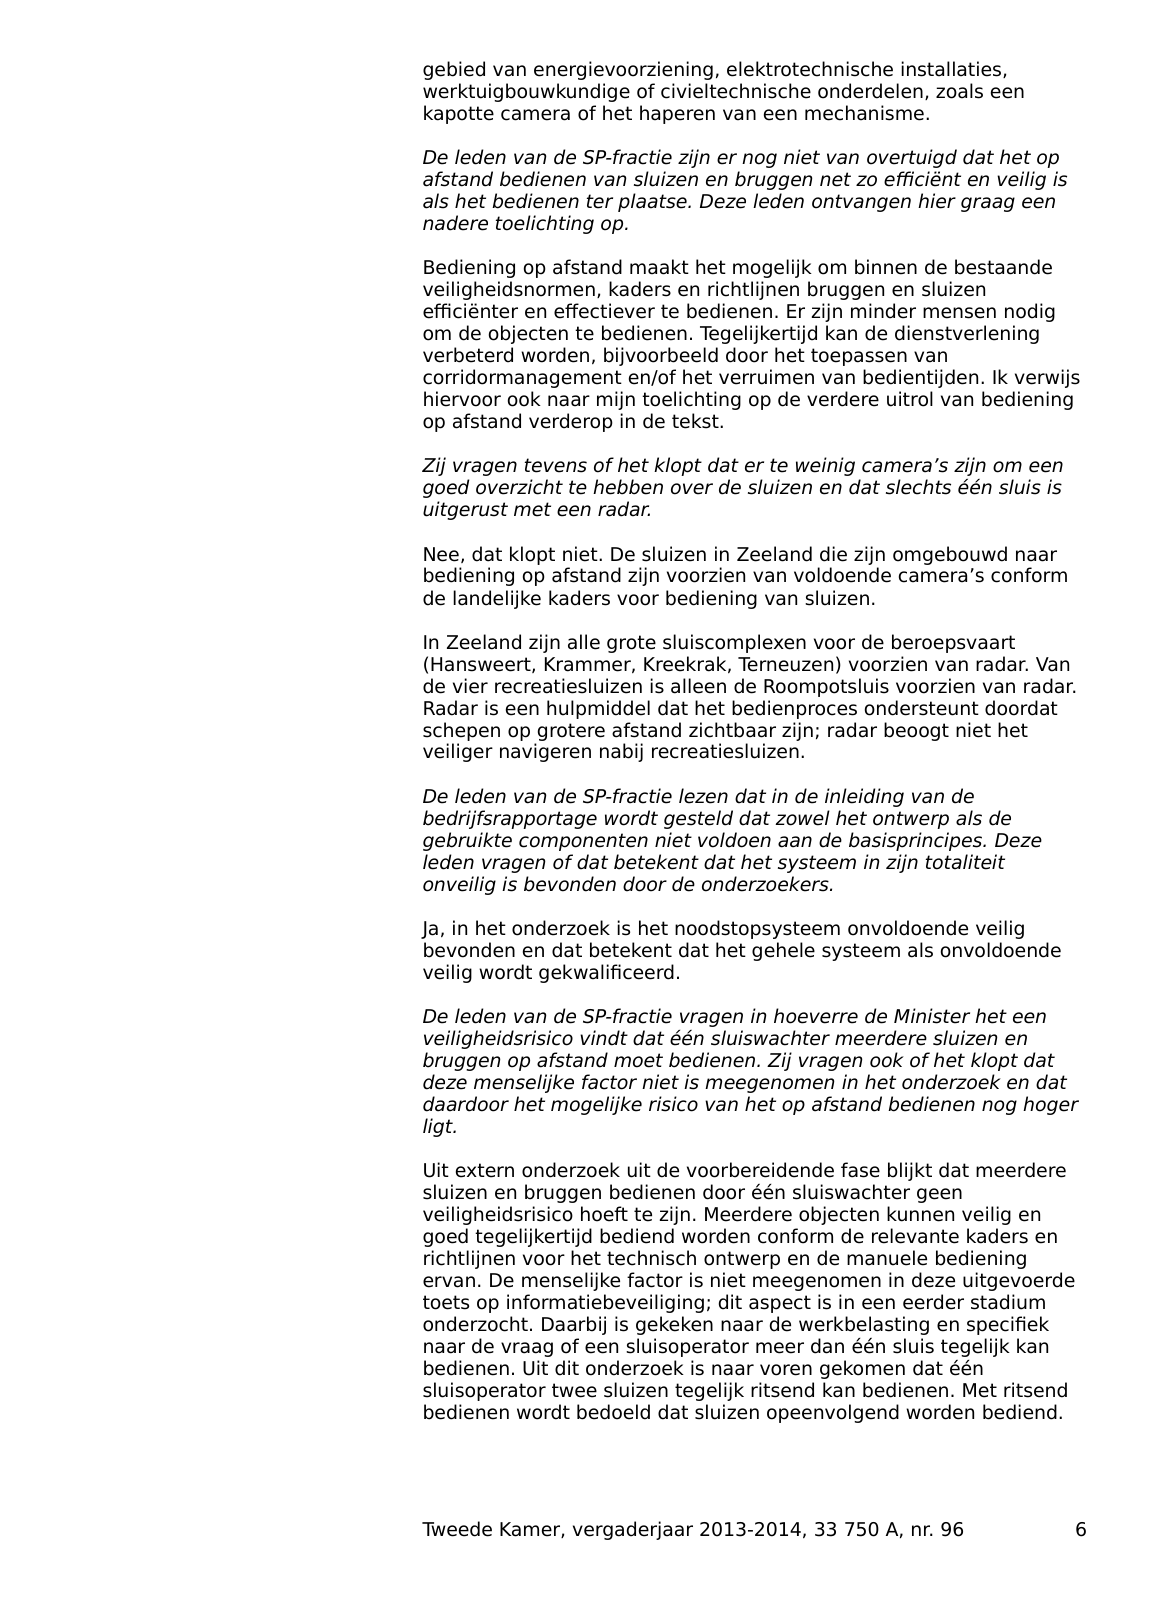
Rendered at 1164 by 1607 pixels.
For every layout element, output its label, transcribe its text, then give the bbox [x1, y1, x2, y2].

text De leden van de SP-fractie zijn er nog niet van overtuigd dat het op afstand bedienen van sluizen en bruggen net zo efficiënt en veilig is als het bedienen ter plaatse. Deze leden ontvangen hier graag een nadere toelichting op. [422, 147, 1087, 235]
text Ja, in het onderzoek is het noodstopsysteem onvoldoende veilig bevonden en dat betekent dat het gehele systeem als onvoldoende veilig wordt gekwalificeerd. [422, 918, 1087, 984]
text Uit extern onderzoek uit de voorbereidende fase blijkt dat meerdere sluizen en bruggen bedienen door één sluiswachter geen veiligheidsrisico hoeft te zijn. Meerdere objecten kunnen veilig en goed tegelijkertijd bediend worden conform de relevante kaders en richtlijnen voor het technisch ontwerp en de manuele bediening ervan. De menselijke factor is niet meegenomen in deze uitgevoerde toets op informatiebeveiliging; dit aspect is in een eerder stadium onderzocht. Daarbij is gekeken naar de werkbelasting en specifiek naar de vraag of een sluisoperator meer dan één sluis tegelijk kan bedienen. Uit dit onderzoek is naar voren gekomen dat één sluisoperator twee sluizen tegelijk ritsend kan bedienen. Met ritsend bedienen wordt bedoeld dat sluizen opeenvolgend worden bediend. [422, 1160, 1087, 1424]
text gebied van energievoorziening, elektrotechnische installaties, werktuigbouwkundige of civieltechnische onderdelen, zoals een kapotte camera of het haperen van een mechanisme. [422, 59, 1087, 125]
text De leden van de SP-fractie vragen in hoeverre de Minister het een veiligheidsrisico vindt dat één sluiswachter meerdere sluizen en bruggen op afstand moet bedienen. Zij vragen ook of het klopt dat deze menselijke factor niet is meegenomen in het onderzoek en dat daardoor het mogelijke risico van het op afstand bedienen nog hoger ligt. [422, 1006, 1087, 1138]
text Bediening op afstand maakt het mogelijk om binnen de bestaande veiligheidsnormen, kaders en richtlijnen bruggen en sluizen efficiënter en effectiever te bedienen. Er zijn minder mensen nodig om de objecten te bedienen. Tegelijkertijd kan de dienstverlening verbeterd worden, bijvoorbeeld door het toepassen van corridormanagement en/of het verruimen van bedientijden. Ik verwijs hiervoor ook naar mijn toelichting op de verdere uitrol van bediening op afstand verderop in de tekst. [422, 257, 1087, 433]
text In Zeeland zijn alle grote sluiscomplexen voor de beroepsvaart (Hansweert, Krammer, Kreekrak, Terneuzen) voorzien van radar. Van de vier recreatiesluizen is alleen de Roompotsluis voorzien van radar. Radar is een hulpmiddel dat het bedienproces ondersteunt doordat schepen op grotere afstand zichtbaar zijn; radar beoogt niet het veiliger navigeren nabij recreatiesluizen. [422, 632, 1087, 763]
text De leden van de SP-fractie lezen dat in de inleiding van de bedrijfsrapportage wordt gesteld dat zowel het ontwerp als de gebruikte componenten niet voldoen aan de basisprincipes. Deze leden vragen of dat betekent dat het systeem in zijn totaliteit onveilig is bevonden door de onderzoekers. [422, 786, 1087, 896]
text Zij vragen tevens of het klopt dat er te weinig camera’s zijn om een goed overzicht te hebben over de sluizen en dat slechts één sluis is uitgerust met een radar. [422, 455, 1087, 521]
text Nee, dat klopt niet. De sluizen in Zeeland die zijn omgebouwd naar bediening op afstand zijn voorzien van voldoende camera’s conform de landelijke kaders voor bediening van sluizen. [422, 543, 1087, 609]
